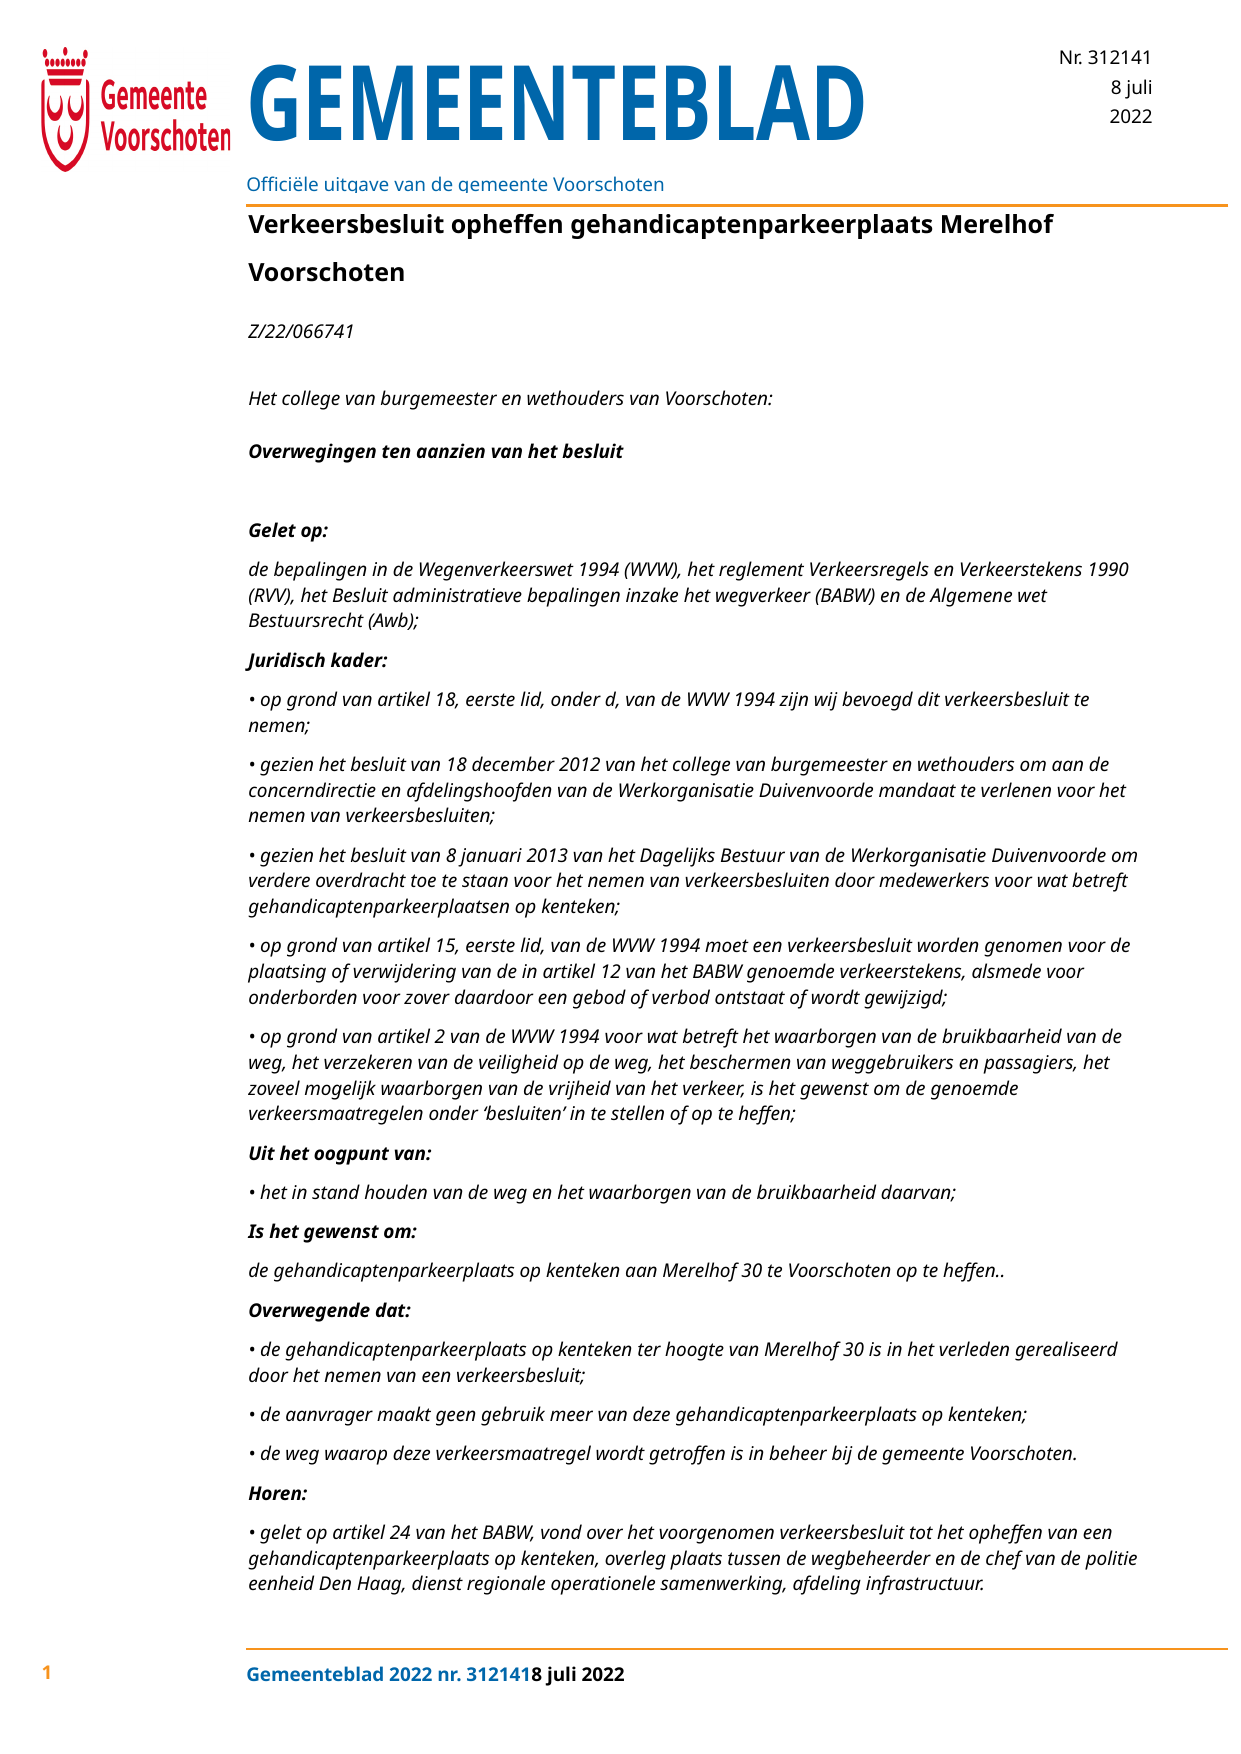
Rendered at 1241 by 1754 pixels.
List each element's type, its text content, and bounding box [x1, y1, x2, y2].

text Verkeersbesluit opheffen gehandicaptenparkeerplaats Merelhof Voorschoten [248, 207, 1152, 288]
text Horen: [248, 1480, 1152, 1506]
text • gelet op artikel 24 van het BABW, vond over het voorgenomen verkeersbesluit tot het opheffen van een gehandicaptenparkeerplaats op kenteken, overleg plaats tussen de wegbeheerder en de chef van de politie eenheid Den Haag, dienst regionale operationele samenwerking, afdeling infrastructuur. [248, 1519, 1152, 1596]
text de gehandicaptenparkeerplaats op kenteken aan Merelhof 30 te Voorschoten op te heffen.. [248, 1258, 1152, 1283]
picture [41, 47, 231, 172]
text Z/22/066741 [248, 318, 1152, 344]
text • op grond van artikel 2 van de WVW 1994 voor wat betreft het waarborgen van de bruikbaarheid van de weg, het verzekeren van de veiligheid op de weg, het beschermen van weggebruikers en passagiers, het zoveel mogelijk waarborgen van de vrijheid van het verkeer, is het gewenst om de genoemde verkeersmaatregelen onder ‘besluiten’ in te stellen of op te heffen; [248, 1023, 1152, 1126]
text Uit het oogpunt van: [248, 1140, 1152, 1166]
text Juridisch kader: [248, 647, 1152, 673]
text • de aanvrager maakt geen gebruik meer van deze gehandicaptenparkeerplaats op kenteken; [248, 1401, 1152, 1427]
text • gezien het besluit van 18 december 2012 van het college van burgemeester en wethouders om aan de concerndirectie en afdelingshoofden van de Werkorganisatie Duivenvoorde mandaat te verlenen voor het nemen van verkeersbesluiten; [248, 751, 1152, 828]
text de bepalingen in de Wegenverkeerswet 1994 (WVW), het reglement Verkeersregels en Verkeerstekens 1990 (RVV), het Besluit administratieve bepalingen inzake het wegverkeer (BABW) en de Algemene wet Bestuursrecht (Awb); [248, 556, 1152, 633]
text • de gehandicaptenparkeerplaats op kenteken ter hoogte van Merelhof 30 is in het verleden gerealiseerd door het nemen van een verkeersbesluit; [248, 1336, 1152, 1388]
text Het college van burgemeester en wethouders van Voorschoten: [248, 386, 1152, 411]
text • op grond van artikel 18, eerste lid, onder d, van de WVW 1994 zijn wij bevoegd dit verkeersbesluit te nemen; [248, 686, 1152, 738]
text Overwegingen ten aanzien van het besluit [248, 438, 1152, 464]
text Is het gewenst om: [248, 1218, 1152, 1244]
text • op grond van artikel 15, eerste lid, van de WVW 1994 moet een verkeersbesluit worden genomen voor de plaatsing of verwijdering van de in artikel 12 van het BABW genoemde verkeerstekens, alsmede voor onderborden voor zover daardoor een gebod of verbod ontstaat of wordt gewijzigd; [248, 933, 1152, 1010]
text • de weg waarop deze verkeersmaatregel wordt getroffen is in beheer bij de gemeente Voorschoten. [248, 1441, 1152, 1466]
text Overwegende dat: [248, 1297, 1152, 1323]
text Gelet op: [248, 517, 1152, 543]
text • gezien het besluit van 8 januari 2013 van het Dagelijks Bestuur van de Werkorganisatie Duivenvoorde om verdere overdracht toe te staan voor het nemen van verkeersbesluiten door medewerkers voor wat betreft gehandicaptenparkeerplaatsen op kenteken; [248, 842, 1152, 919]
text • het in stand houden van de weg en het waarborgen van de bruikbaarheid daarvan; [248, 1179, 1152, 1205]
